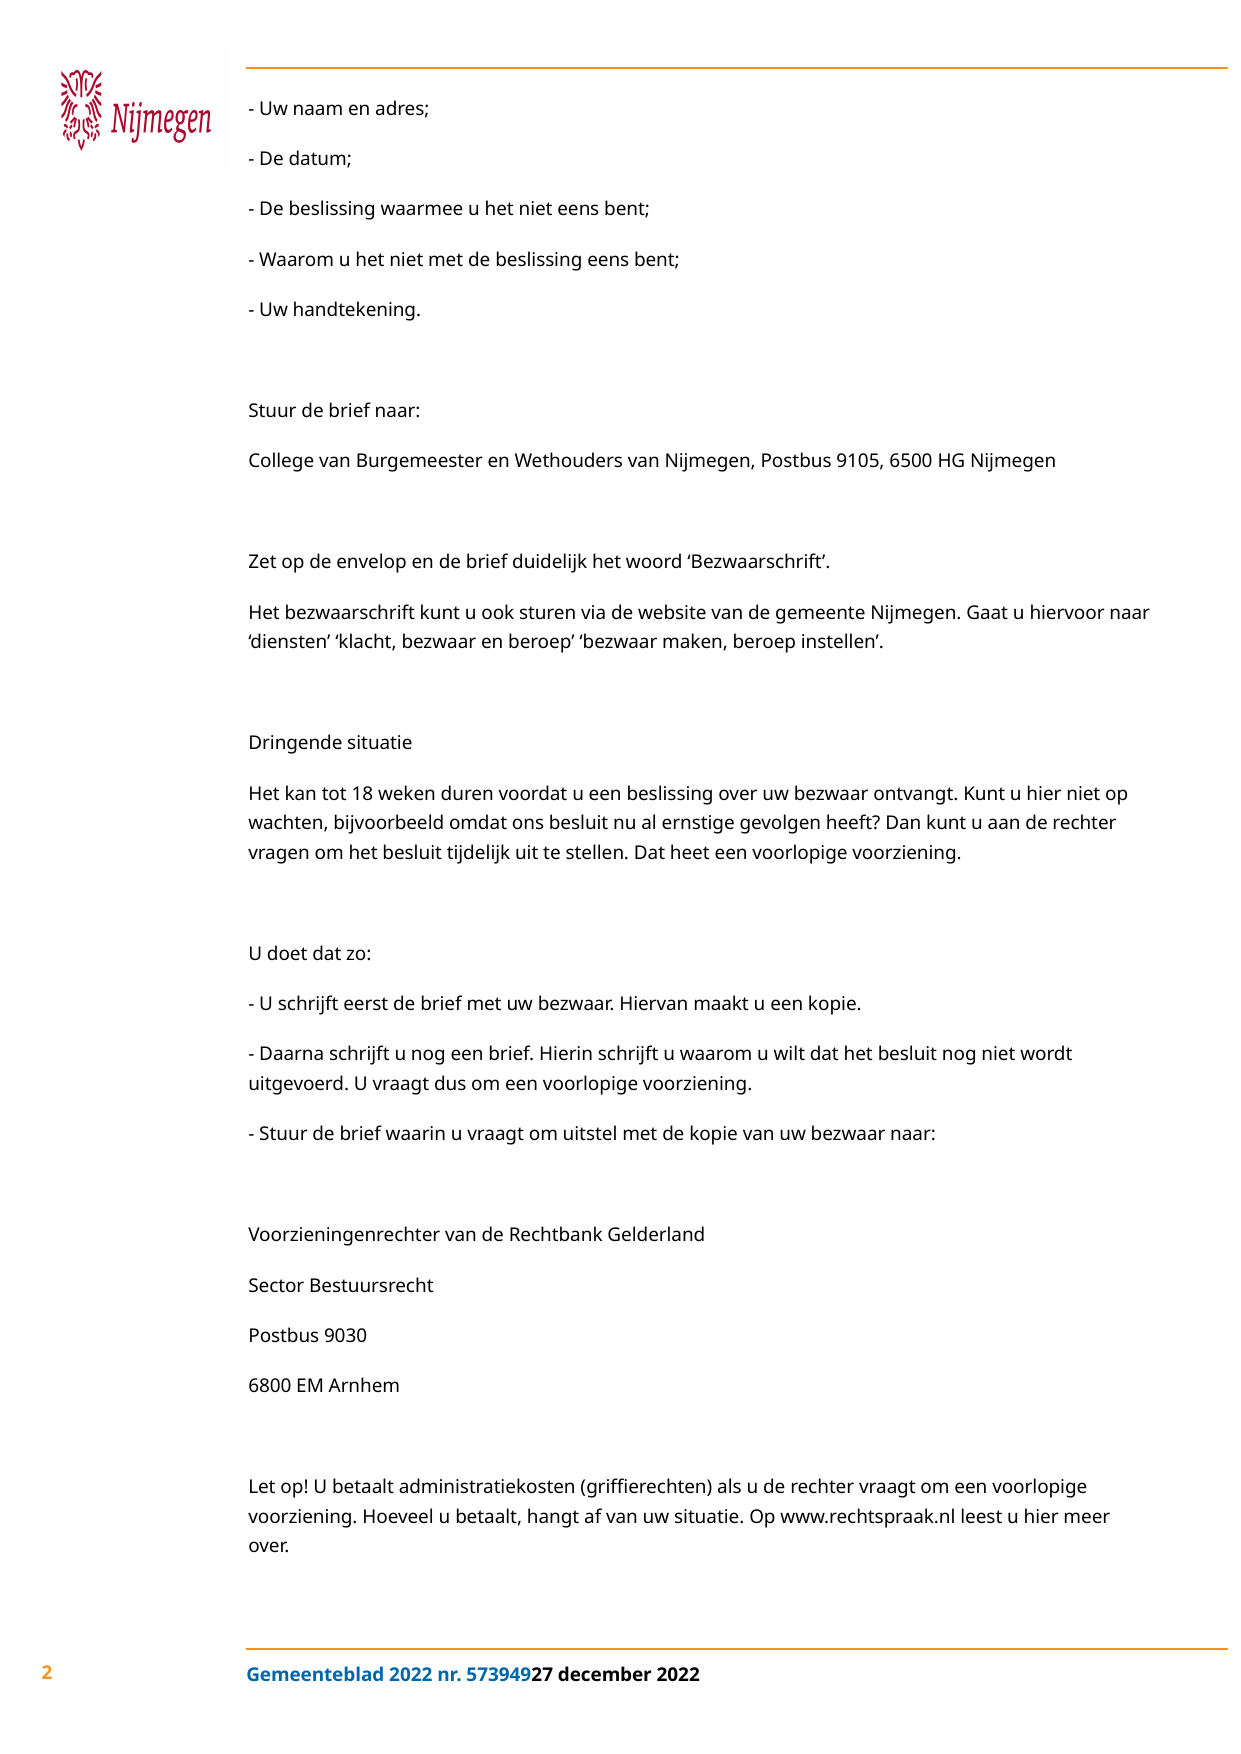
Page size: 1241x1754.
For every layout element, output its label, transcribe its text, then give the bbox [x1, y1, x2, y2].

text Het bezwaarschrift kunt u ook sturen via de website van de gemeente Nijmegen. Gaat u hiervoor naar ‘diensten’ ‘klacht, bezwaar en beroep’ ‘bezwaar maken, beroep instellen’. [248, 599, 1152, 654]
text - Stuur de brief waarin u vraagt om uitstel met de kopie van uw bezwaar naar: [248, 1121, 1152, 1146]
text College van Burgemeester en Wethouders van Nijmegen, Postbus 9105, 6500 HG Nijmegen [248, 448, 1152, 473]
text Het kan tot 18 weken duren voordat u een beslissing over uw bezwaar ontvangt. Kunt u hier niet op wachten, bijvoorbeeld omdat ons besluit nu al ernstige gevolgen heeft? Dan kunt u aan de rechter vragen om het besluit tijdelijk uit te stellen. Dat heet een voorlopige voorziening. [248, 780, 1152, 865]
text - Uw handtekening. [248, 296, 1152, 322]
picture [41, 47, 231, 172]
text - U schrijft eerst de brief met uw bezwaar. Hiervan maakt u een kopie. [248, 990, 1152, 1016]
text Stuur de brief naar: [248, 397, 1152, 423]
text Postbus 9030 [248, 1322, 1152, 1348]
text Voorzieningenrechter van de Rechtbank Gelderland [248, 1221, 1152, 1247]
text 6800 EM Arnhem [248, 1373, 1152, 1398]
text - Waarom u het niet met de beslissing eens bent; [248, 246, 1152, 272]
text Dringende situatie [248, 729, 1152, 755]
text - De datum; [248, 145, 1152, 171]
text - De beslissing waarmee u het niet eens bent; [248, 196, 1152, 221]
text Let op! U betaalt administratiekosten (griffierechten) als u de rechter vraagt om een voorlopige voorziening. Hoeveel u betaalt, hangt af van uw situatie. Op www.rechtspraak.nl leest u hier meer over. [248, 1473, 1152, 1558]
text - Uw naam en adres; [248, 95, 1152, 121]
text - Daarna schrijft u nog een brief. Hierin schrijft u waarom u wilt dat het besluit nog niet wordt uitgevoerd. U vraagt dus om een voorlopige voorziening. [248, 1041, 1152, 1096]
text Sector Bestuursrecht [248, 1272, 1152, 1298]
text Zet op de envelop en de brief duidelijk het woord ‘Bezwaarschrift’. [248, 548, 1152, 574]
text U doet dat zo: [248, 940, 1152, 966]
